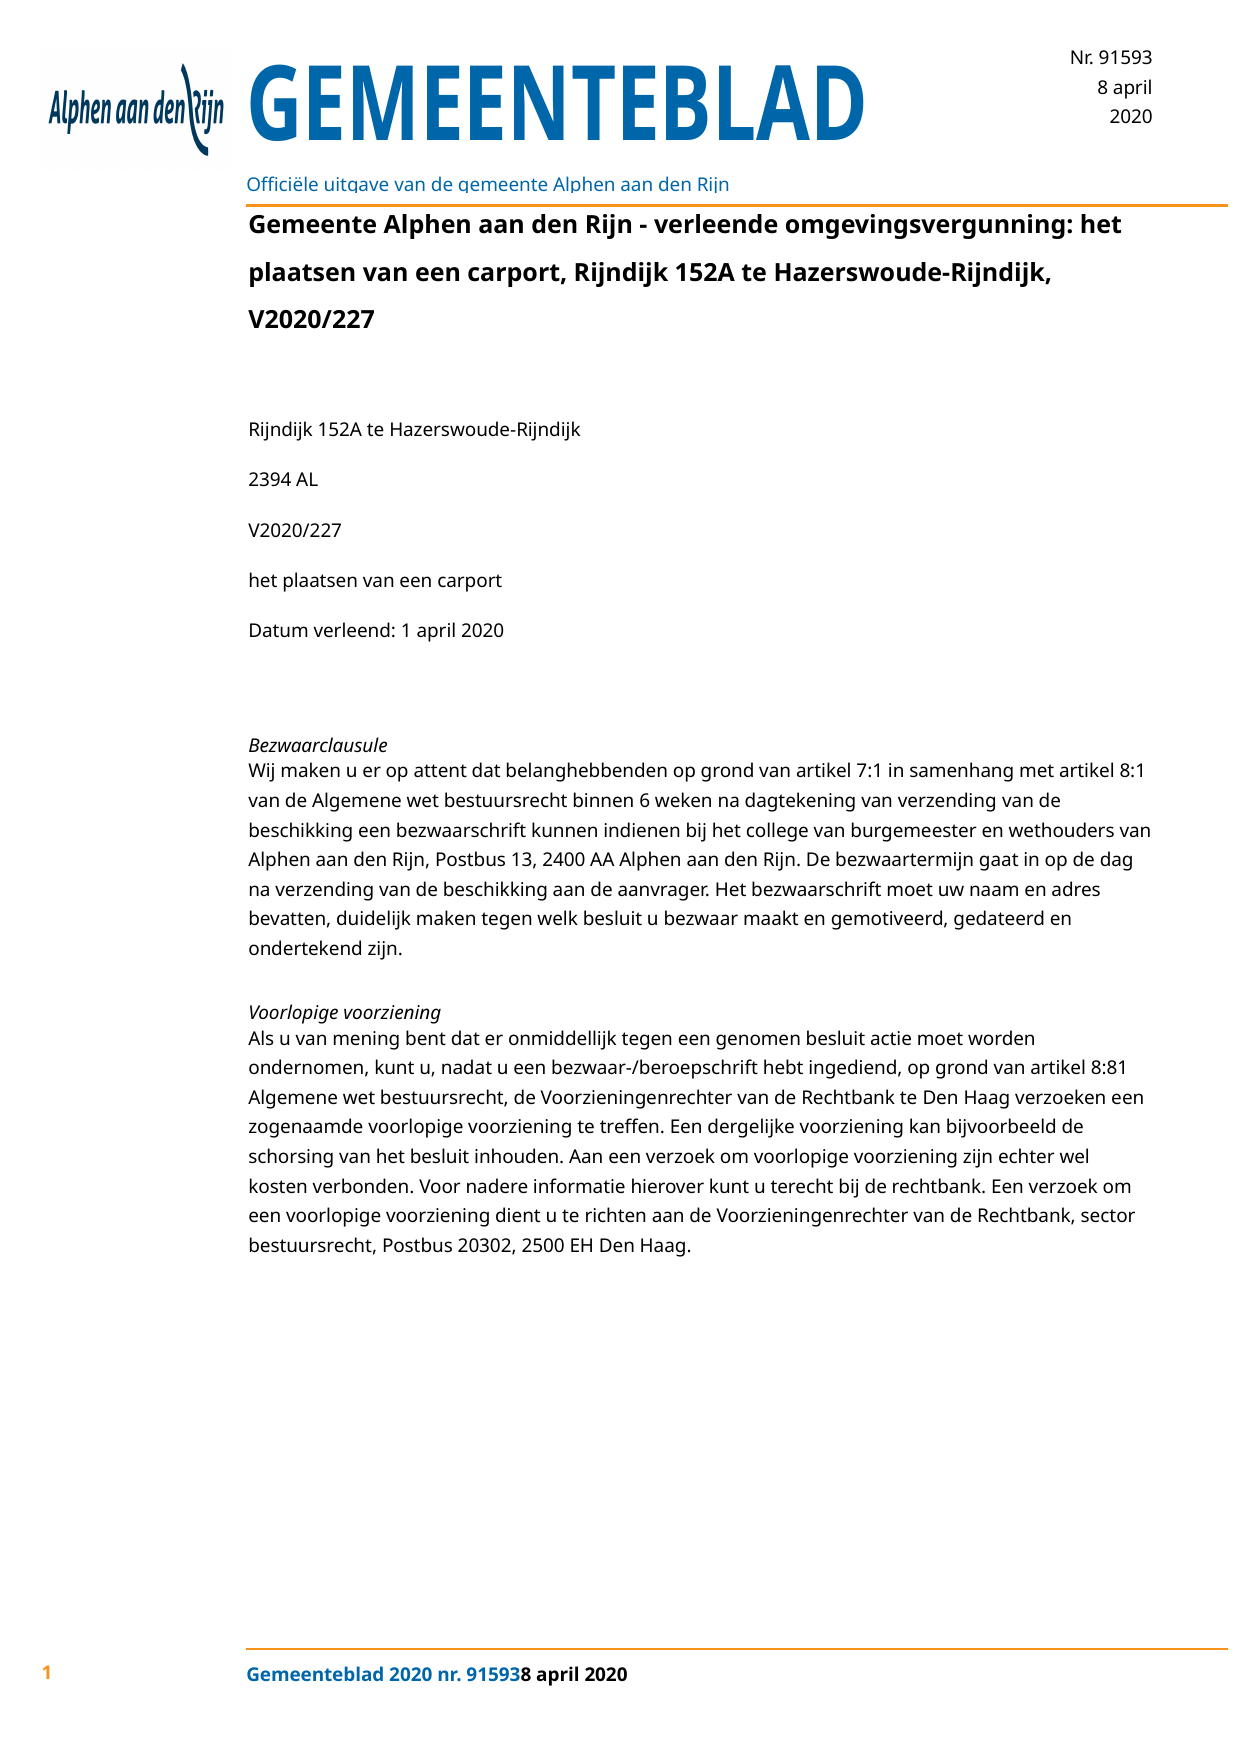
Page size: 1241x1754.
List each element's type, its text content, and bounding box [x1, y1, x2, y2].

text Gemeente Alphen aan den Rijn - verleende omgevingsvergunning: het plaatsen van een carport, Rijndijk 152A te Hazerswoude-Rijndijk, V2020/227 [248, 207, 1152, 336]
text Wij maken u er op attent dat belanghebbenden op grond van artikel 7:1 in samenhang met artikel 8:1 van de Algemene wet bestuursrecht binnen 6 weken na dagtekening van verzending van de beschikking een bezwaarschrift kunnen indienen bij het college van burgemeester en wethouders van Alphen aan den Rijn, Postbus 13, 2400 AA Alphen aan den Rijn. De bezwaartermijn gaat in op de dag na verzending van de beschikking aan de aanvrager. Het bezwaarschrift moet uw naam en adres bevatten, duidelijk maken tegen welk besluit u bezwaar maakt en gemotiveerd, gedateerd en ondertekend zijn. [248, 758, 1152, 961]
text Voorlopige voorziening [248, 999, 1152, 1025]
text Datum verleend: 1 april 2020 [248, 618, 1152, 643]
text Als u van mening bent dat er onmiddellijk tegen een genomen besluit actie moet worden ondernomen, kunt u, nadat u een bezwaar-/beroepschrift hebt ingediend, op grond van artikel 8:81 Algemene wet bestuursrecht, de Voorzieningenrechter van de Rechtbank te Den Haag verzoeken een zogenaamde voorlopige voorziening te treffen. Een dergelijke voorziening kan bijvoorbeeld de schorsing van het besluit inhouden. Aan een verzoek om voorlopige voorziening zijn echter wel kosten verbonden. Voor nadere informatie hierover kunt u terecht bij de rechtbank. Een verzoek om een voorlopige voorziening dient u te richten aan de Voorzieningenrechter van de Rechtbank, sector bestuursrecht, Postbus 20302, 2500 EH Den Haag. [248, 1025, 1152, 1258]
picture [41, 47, 231, 172]
text 2394 AL [248, 466, 1152, 492]
text het plaatsen van een carport [248, 567, 1152, 593]
text Rijndijk 152A te Hazerswoude-Rijndijk [248, 416, 1152, 442]
text Bezwaarclausule [248, 732, 1152, 758]
text V2020/227 [248, 517, 1152, 542]
